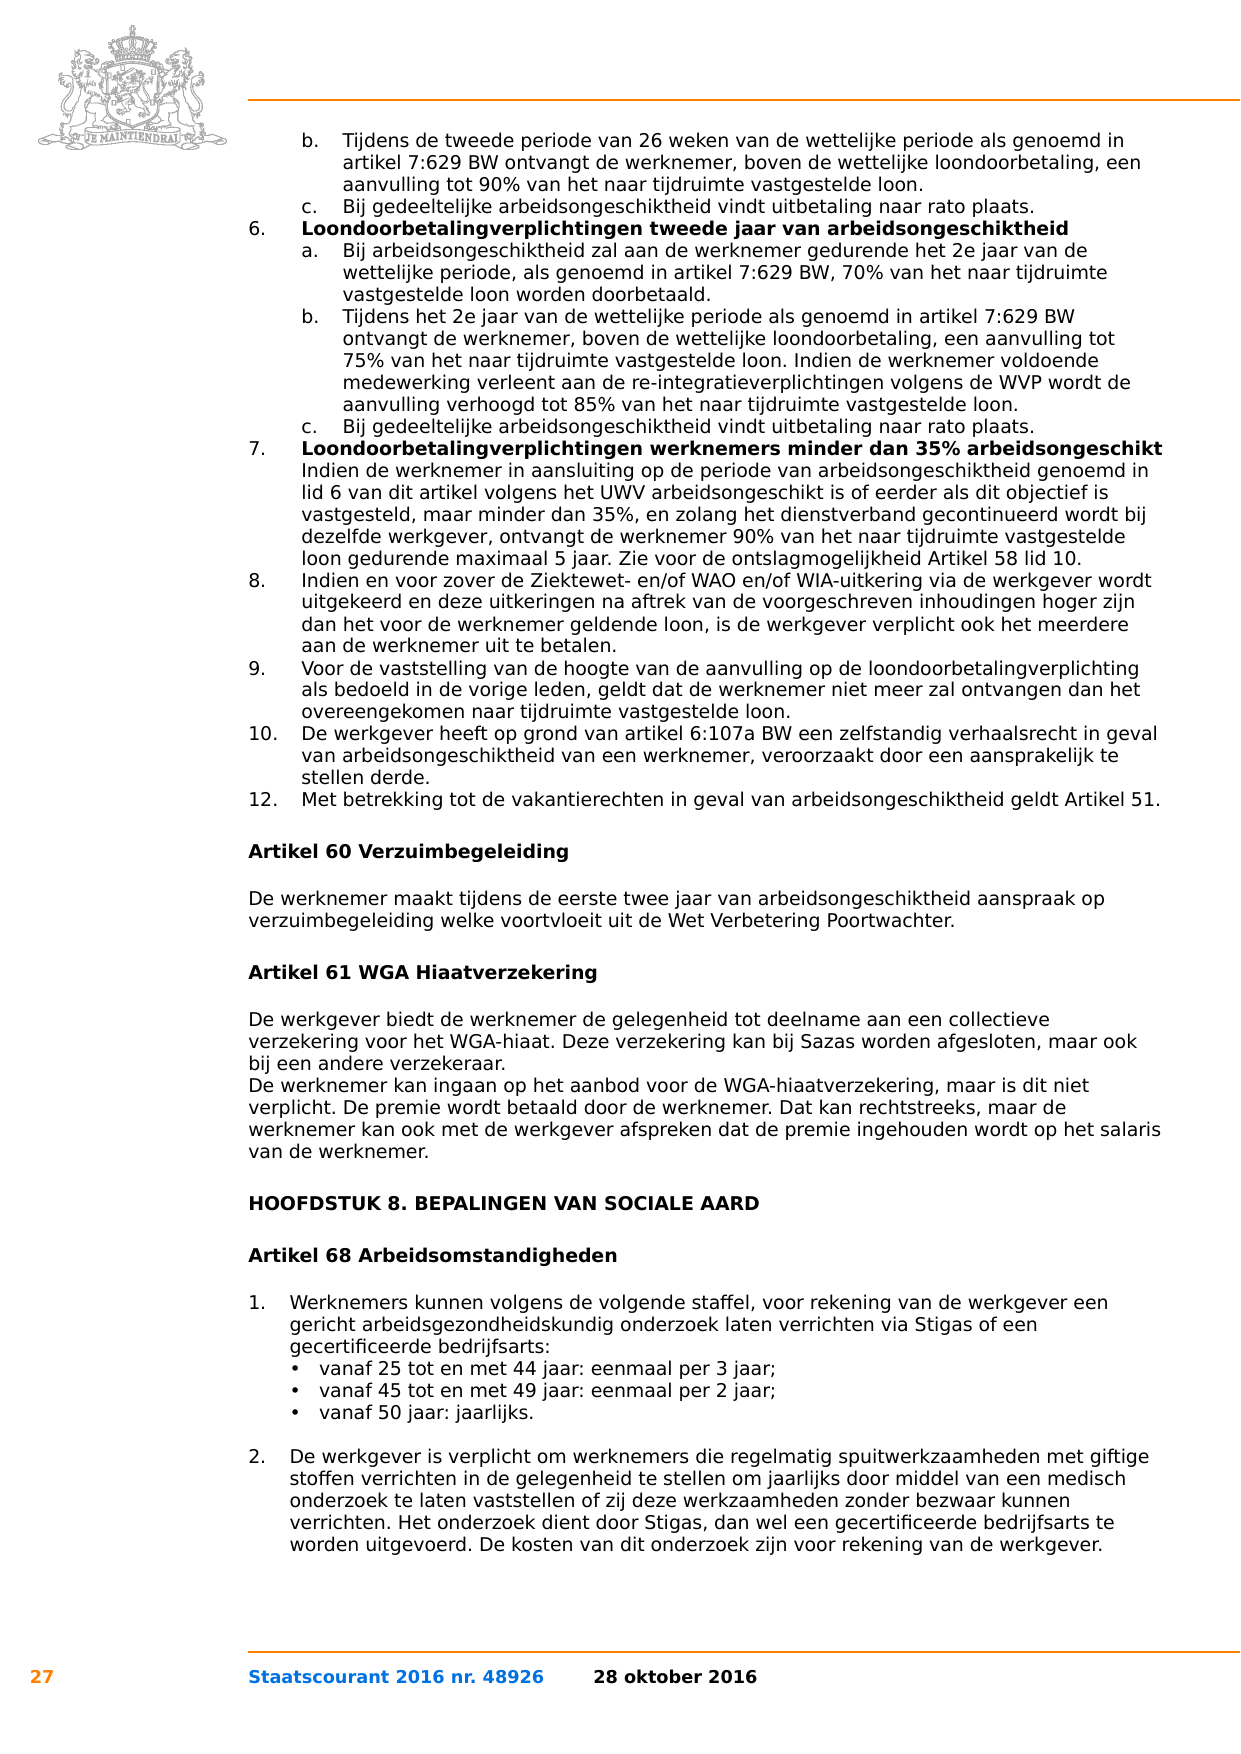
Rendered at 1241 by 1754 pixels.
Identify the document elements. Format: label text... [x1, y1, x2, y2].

text De werkgever biedt de werknemer de gelegenheid tot deelname aan een collectieve verzekering voor het WGA-hiaat. Deze verzekering kan bij Sazas worden afgesloten, maar ook bij een andere verzekeraar. [248, 1009, 1163, 1075]
text 6. Loondoorbetalingverplichtingen tweede jaar van arbeidsongeschiktheid [248, 218, 1163, 240]
text 1. Werknemers kunnen volgens de volgende staffel, voor rekening van de werkgever een gericht arbeidsgezondheidskundig onderzoek laten verrichten via Stigas of een gecertificeerde bedrijfsarts: [248, 1292, 1163, 1358]
picture [38, 25, 227, 150]
text 10. De werkgever heeft op grond van artikel 6:107a BW een zelfstandig verhaalsrecht in geval van arbeidsongeschiktheid van een werknemer, veroorzaakt door een aansprakelijk te stellen derde. [248, 723, 1163, 789]
text c. Bij gedeeltelijke arbeidsongeschiktheid vindt uitbetaling naar rato plaats. [301, 196, 1163, 218]
text 7. Loondoorbetalingverplichtingen werknemers minder dan 35% arbeidsongeschikt [248, 438, 1163, 459]
text c. Bij gedeeltelijke arbeidsongeschiktheid vindt uitbetaling naar rato plaats. [301, 416, 1163, 438]
subtitle HOOFDSTUK 8. BEPALINGEN VAN SOCIALE AARD [248, 1193, 1163, 1215]
text 8. Indien en voor zover de Ziektewet- en/of WAO en/of WIA-uitkering via de werkgever wordt uitgekeerd en deze uitkeringen na aftrek van de voorgeschreven inhoudingen hoger zijn dan het voor de werknemer geldende loon, is de werkgever verplicht ook het meerdere aan de werknemer uit te betalen. [248, 569, 1163, 657]
text a. Bij arbeidsongeschiktheid zal aan de werknemer gedurende het 2e jaar van de wettelijke periode, als genoemd in artikel 7:629 BW, 70% van het naar tijdruimte vastgestelde loon worden doorbetaald. [301, 240, 1163, 306]
text 2. De werkgever is verplicht om werknemers die regelmatig spuitwerkzaamheden met giftige stoffen verrichten in de gelegenheid te stellen om jaarlijks door middel van een medisch onderzoek te laten vaststellen of zij deze werkzaamheden zonder bezwaar kunnen verrichten. Het onderzoek dient door Stigas, dan wel een gecertificeerde bedrijfsarts te worden uitgevoerd. De kosten van dit onderzoek zijn voor rekening van de werkgever. [248, 1446, 1163, 1556]
text • vanaf 50 jaar: jaarlijks. [289, 1402, 1163, 1424]
text b. Tijdens de tweede periode van 26 weken van de wettelijke periode als genoemd in artikel 7:629 BW ontvangt de werknemer, boven de wettelijke loondoorbetaling, een aanvulling tot 90% van het naar tijdruimte vastgestelde loon. [301, 130, 1163, 196]
text De werknemer maakt tijdens de eerste twee jaar van arbeidsongeschiktheid aanspraak op verzuimbegeleiding welke voortvloeit uit de Wet Verbetering Poortwachter. [248, 888, 1163, 932]
subtitle Artikel 68 Arbeidsomstandigheden [248, 1245, 1163, 1267]
text De werknemer kan ingaan op het aanbod voor de WGA-hiaatverzekering, maar is dit niet verplicht. De premie wordt betaald door de werknemer. Dat kan rechtstreeks, maar de werknemer kan ook met de werkgever afspreken dat de premie ingehouden wordt op het salaris van de werknemer. [248, 1075, 1163, 1163]
text 9. Voor de vaststelling van de hoogte van de aanvulling op de loondoorbetalingverplichting als bedoeld in de vorige leden, geldt dat de werknemer niet meer zal ontvangen dan het overeengekomen naar tijdruimte vastgestelde loon. [248, 657, 1163, 723]
text • vanaf 45 tot en met 49 jaar: eenmaal per 2 jaar; [289, 1380, 1163, 1402]
text Indien de werknemer in aansluiting op de periode van arbeidsongeschiktheid genoemd in lid 6 van dit artikel volgens het UWV arbeidsongeschikt is of eerder als dit objectief is vastgesteld, maar minder dan 35%, en zolang het dienstverband gecontinueerd wordt bij dezelfde werkgever, ontvangt de werknemer 90% van het naar tijdruimte vastgestelde loon gedurende maximaal 5 jaar. Zie voor de ontslagmogelijkheid Artikel 58 lid 10. [301, 459, 1163, 569]
text 12. Met betrekking tot de vakantierechten in geval van arbeidsongeschiktheid geldt Artikel 51. [248, 789, 1163, 811]
subtitle Artikel 60 Verzuimbegeleiding [248, 841, 1163, 863]
text • vanaf 25 tot en met 44 jaar: eenmaal per 3 jaar; [289, 1358, 1163, 1380]
text b. Tijdens het 2e jaar van de wettelijke periode als genoemd in artikel 7:629 BW ontvangt de werknemer, boven de wettelijke loondoorbetaling, een aanvulling tot 75% van het naar tijdruimte vastgestelde loon. Indien de werknemer voldoende medewerking verleent aan de re-integratieverplichtingen volgens de WVP wordt de aanvulling verhoogd tot 85% van het naar tijdruimte vastgestelde loon. [301, 306, 1163, 416]
subtitle Artikel 61 WGA Hiaatverzekering [248, 962, 1163, 984]
